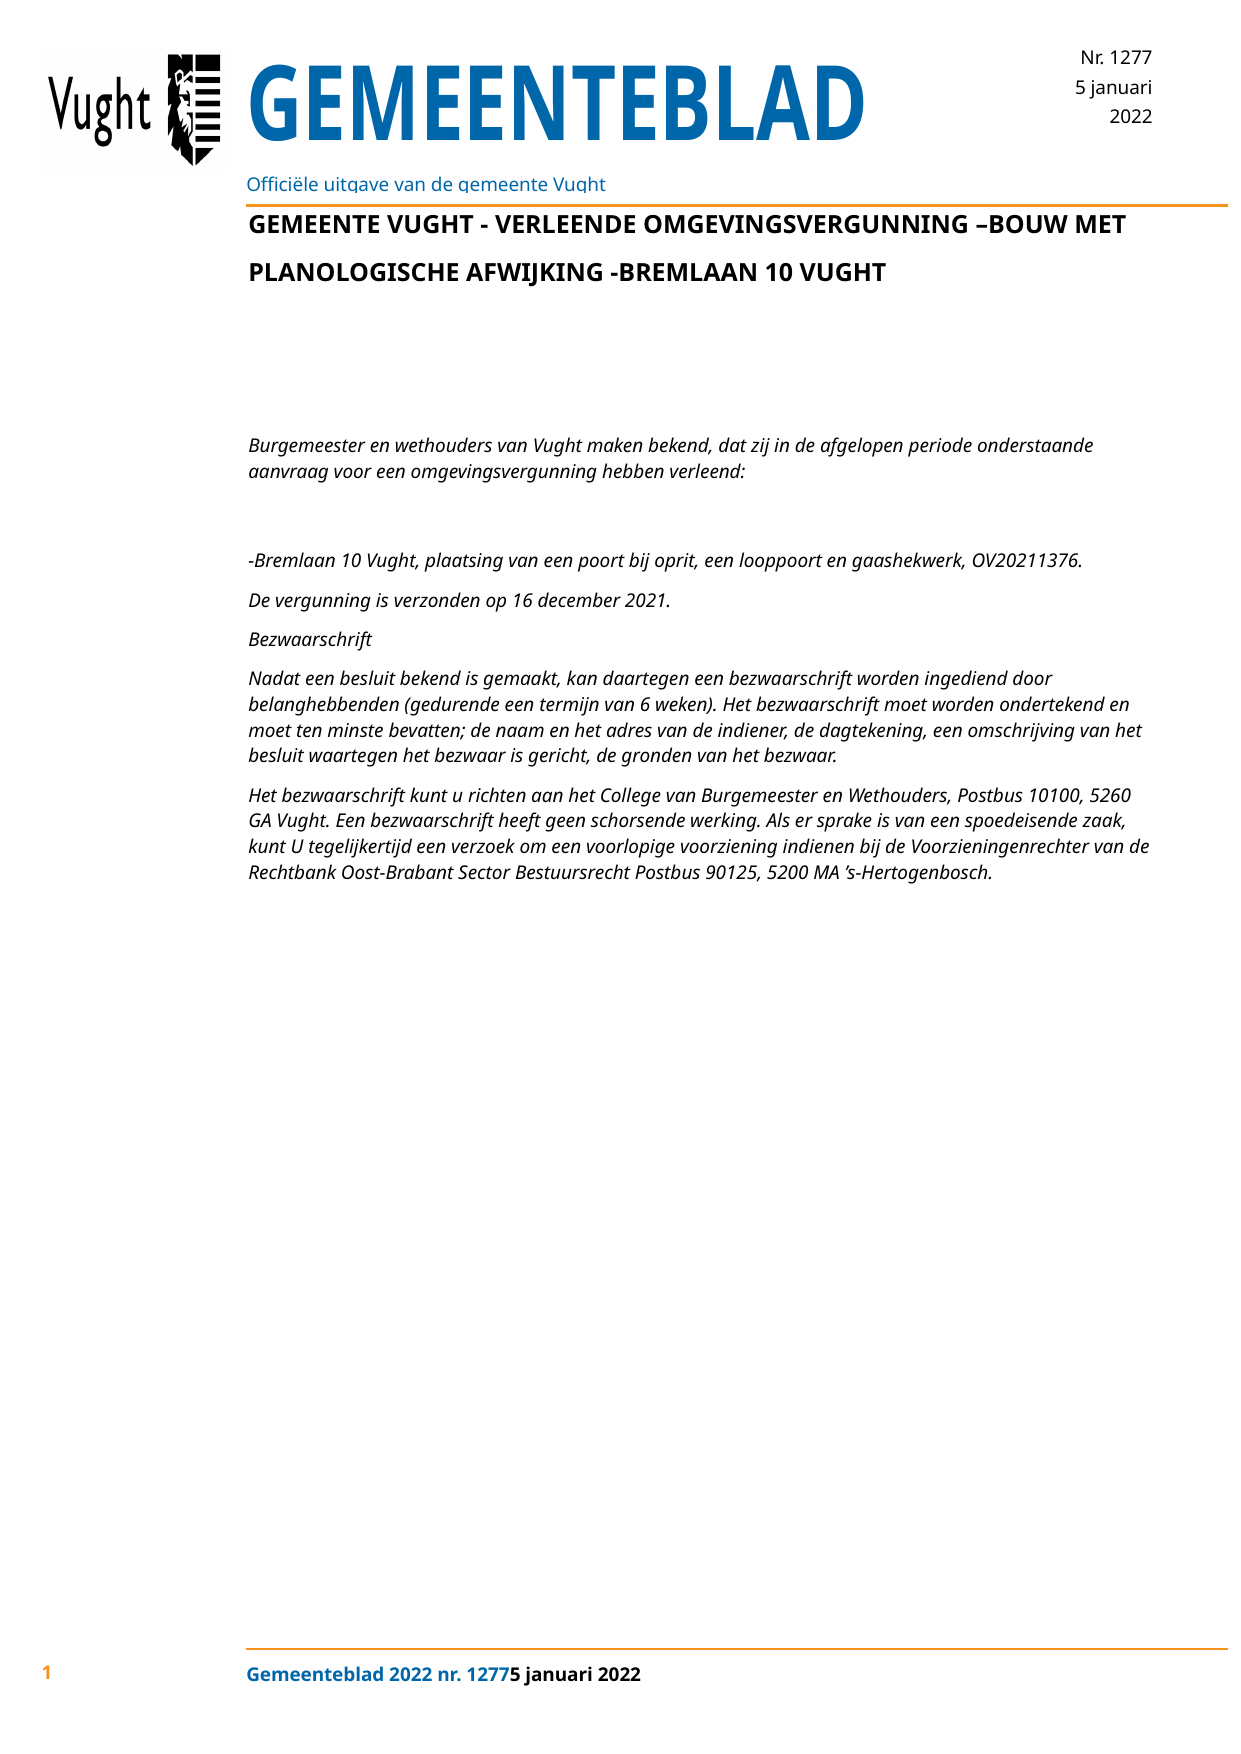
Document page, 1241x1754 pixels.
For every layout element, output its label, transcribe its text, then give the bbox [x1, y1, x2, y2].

text -Bremlaan 10 Vught, plaatsing van een poort bij oprit, een looppoort en gaashekwerk, OV20211376. [248, 548, 1152, 573]
text Nadat een besluit bekend is gemaakt, kan daartegen een bezwaarschrift worden ingediend door belanghebbenden (gedurende een termijn van 6 weken). Het bezwaarschrift moet worden ondertekend en moet ten minste bevatten; de naam en het adres van de indiener, de dagtekening, een omschrijving van het besluit waartegen het bezwaar is gericht, de gronden van het bezwaar. [248, 666, 1152, 768]
text GEMEENTE VUGHT - VERLEENDE OMGEVINGSVERGUNNING –BOUW MET PLANOLOGISCHE AFWIJKING -BREMLAAN 10 VUGHT [248, 207, 1152, 288]
text Burgemeester en wethouders van Vught maken bekend, dat zij in de afgelopen periode onderstaande aanvraag voor een omgevingsvergunning hebben verleend: [248, 432, 1152, 484]
text De vergunning is verzonden op 16 december 2021. [248, 587, 1152, 613]
text Bezwaarschrift [248, 626, 1152, 652]
text Het bezwaarschrift kunt u richten aan het College van Burgemeester en Wethouders, Postbus 10100, 5260 GA Vught. Een bezwaarschrift heeft geen schorsende werking. Als er sprake is van een spoedeisende zaak, kunt U tegelijkertijd een verzoek om een voorlopige voorziening indienen bij de Voorzieningenrechter van de Rechtbank Oost-Brabant Sector Bestuursrecht Postbus 90125, 5200 MA ’s-Hertogenbosch. [248, 782, 1152, 885]
picture [41, 47, 231, 172]
